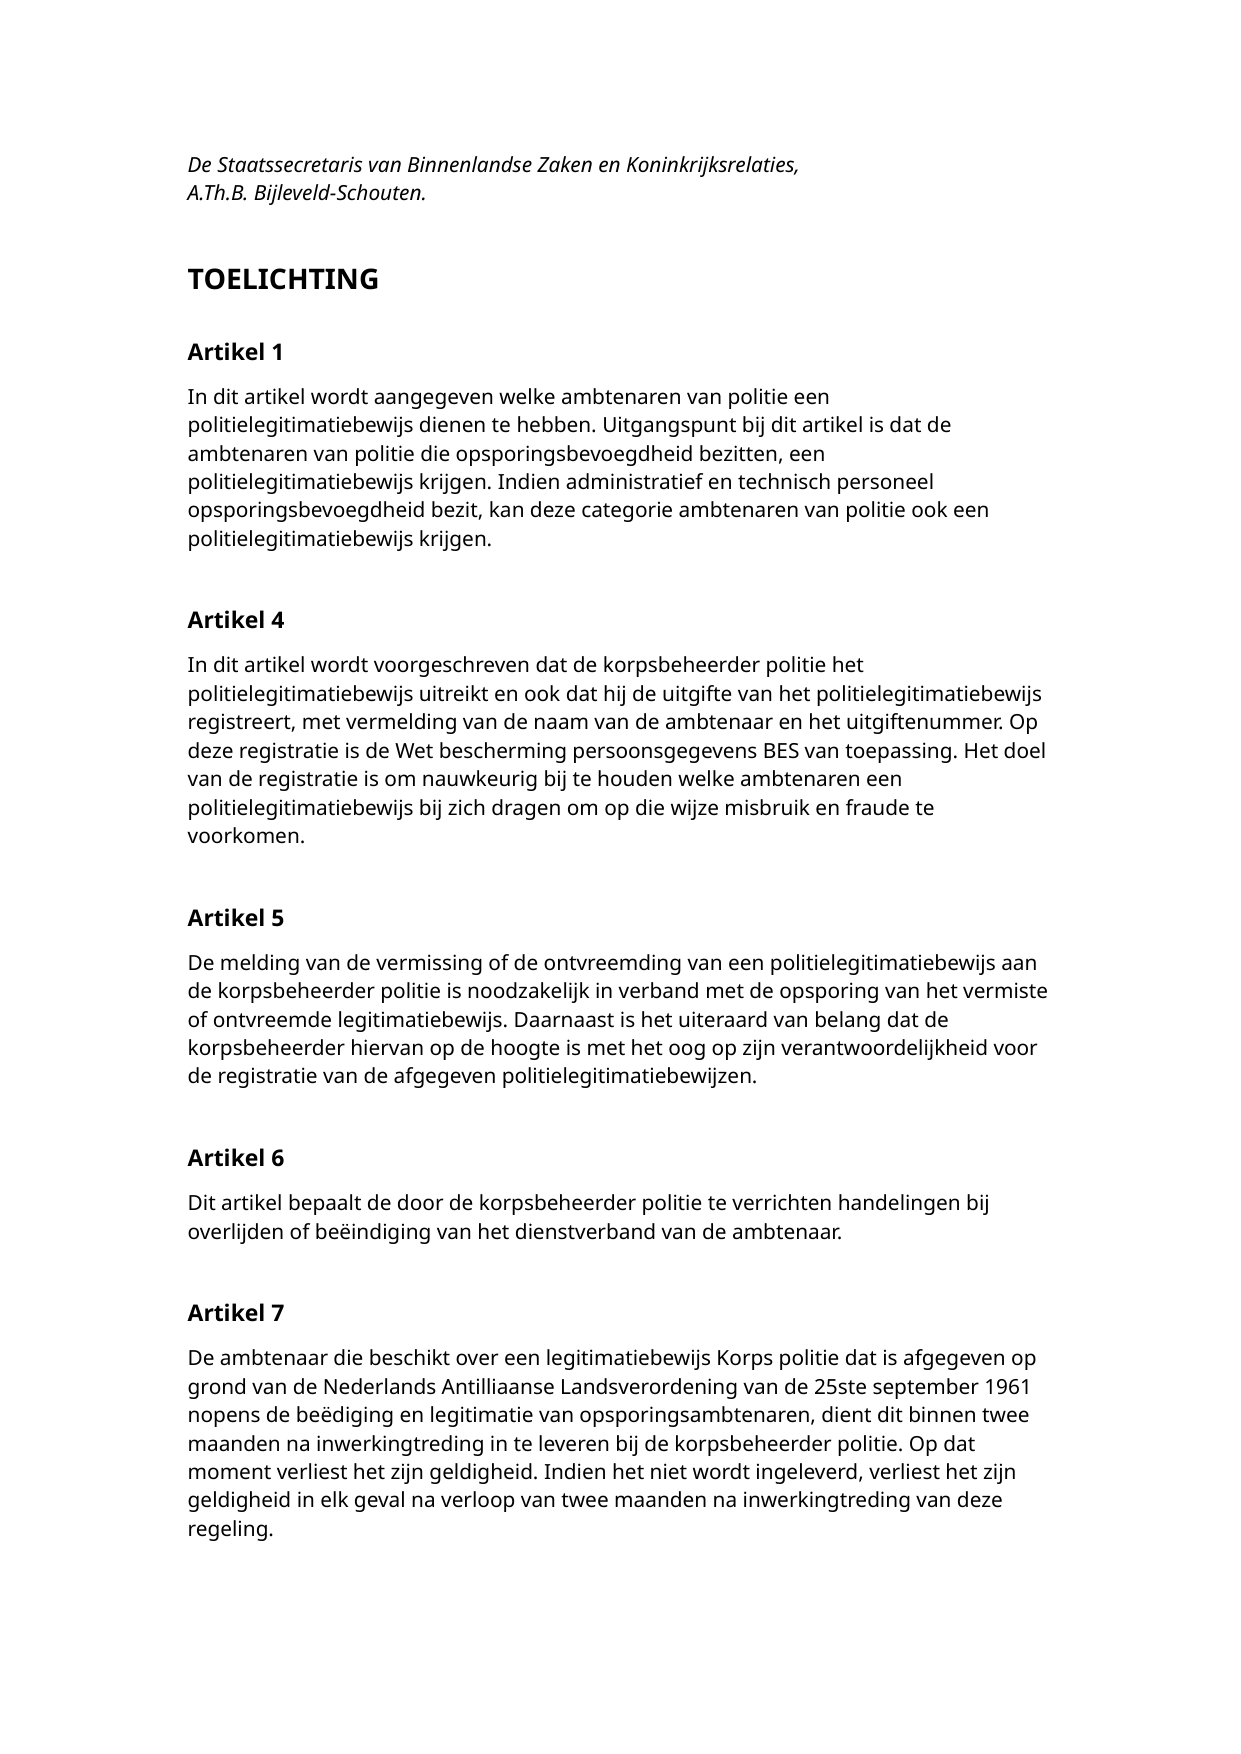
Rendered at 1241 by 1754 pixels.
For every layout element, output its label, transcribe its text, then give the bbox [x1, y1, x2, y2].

subtitle Artikel 5 [187, 902, 1053, 933]
text De Staatssecretaris van Binnenlandse Zaken en Koninkrijksrelaties, [187, 150, 1053, 178]
text In dit artikel wordt voorgeschreven dat de korpsbeheerder politie het politielegitimatiebewijs uitreikt en ook dat hij de uitgifte van het politielegitimatiebewijs registreert, met vermelding van de naam van de ambtenaar en het uitgiftenummer. Op deze registratie is de Wet bescherming persoonsgegevens BES van toepassing. Het doel van de registratie is om nauwkeurig bij te houden welke ambtenaren een politielegitimatiebewijs bij zich dragen om op die wijze misbruik en fraude te voorkomen. [187, 651, 1053, 850]
subtitle Artikel 1 [187, 336, 1053, 367]
text In dit artikel wordt aangegeven welke ambtenaren van politie een politielegitimatiebewijs dienen te hebben. Uitgangspunt bij dit artikel is dat de ambtenaren van politie die opsporingsbevoegdheid bezitten, een politielegitimatiebewijs krijgen. Indien administratief en technisch personeel opsporingsbevoegdheid bezit, kan deze categorie ambtenaren van politie ook een politielegitimatiebewijs krijgen. [187, 382, 1053, 552]
text A.Th.B. Bijleveld-Schouten. [187, 178, 1053, 207]
subtitle TOELICHTING [187, 259, 1053, 298]
text De melding van de vermissing of de ontvreemding van een politielegitimatiebewijs aan de korpsbeheerder politie is noodzakelijk in verband met de opsporing van het vermiste of ontvreemde legitimatiebewijs. Daarnaast is het uiteraard van belang dat de korpsbeheerder hiervan op de hoogte is met het oog op zijn verantwoordelijkheid voor de registratie van de afgegeven politielegitimatiebewijzen. [187, 948, 1053, 1090]
subtitle Artikel 6 [187, 1142, 1053, 1173]
text De ambtenaar die beschikt over een legitimatiebewijs Korps politie dat is afgegeven op grond van de Nederlands Antilliaanse Landsverordening van de 25ste september 1961 nopens de beëdiging en legitimatie van opsporingsambtenaren, dient dit binnen twee maanden na inwerkingtreding in te leveren bij de korpsbeheerder politie. Op dat moment verliest het zijn geldigheid. Indien het niet wordt ingeleverd, verliest het zijn geldigheid in elk geval na verloop van twee maanden na inwerkingtreding van deze regeling. [187, 1343, 1053, 1542]
text Dit artikel bepaalt de door de korpsbeheerder politie te verrichten handelingen bij overlijden of beëindiging van het dienstverband van de ambtenaar. [187, 1188, 1053, 1245]
subtitle Artikel 7 [187, 1297, 1053, 1328]
subtitle Artikel 4 [187, 604, 1053, 636]
